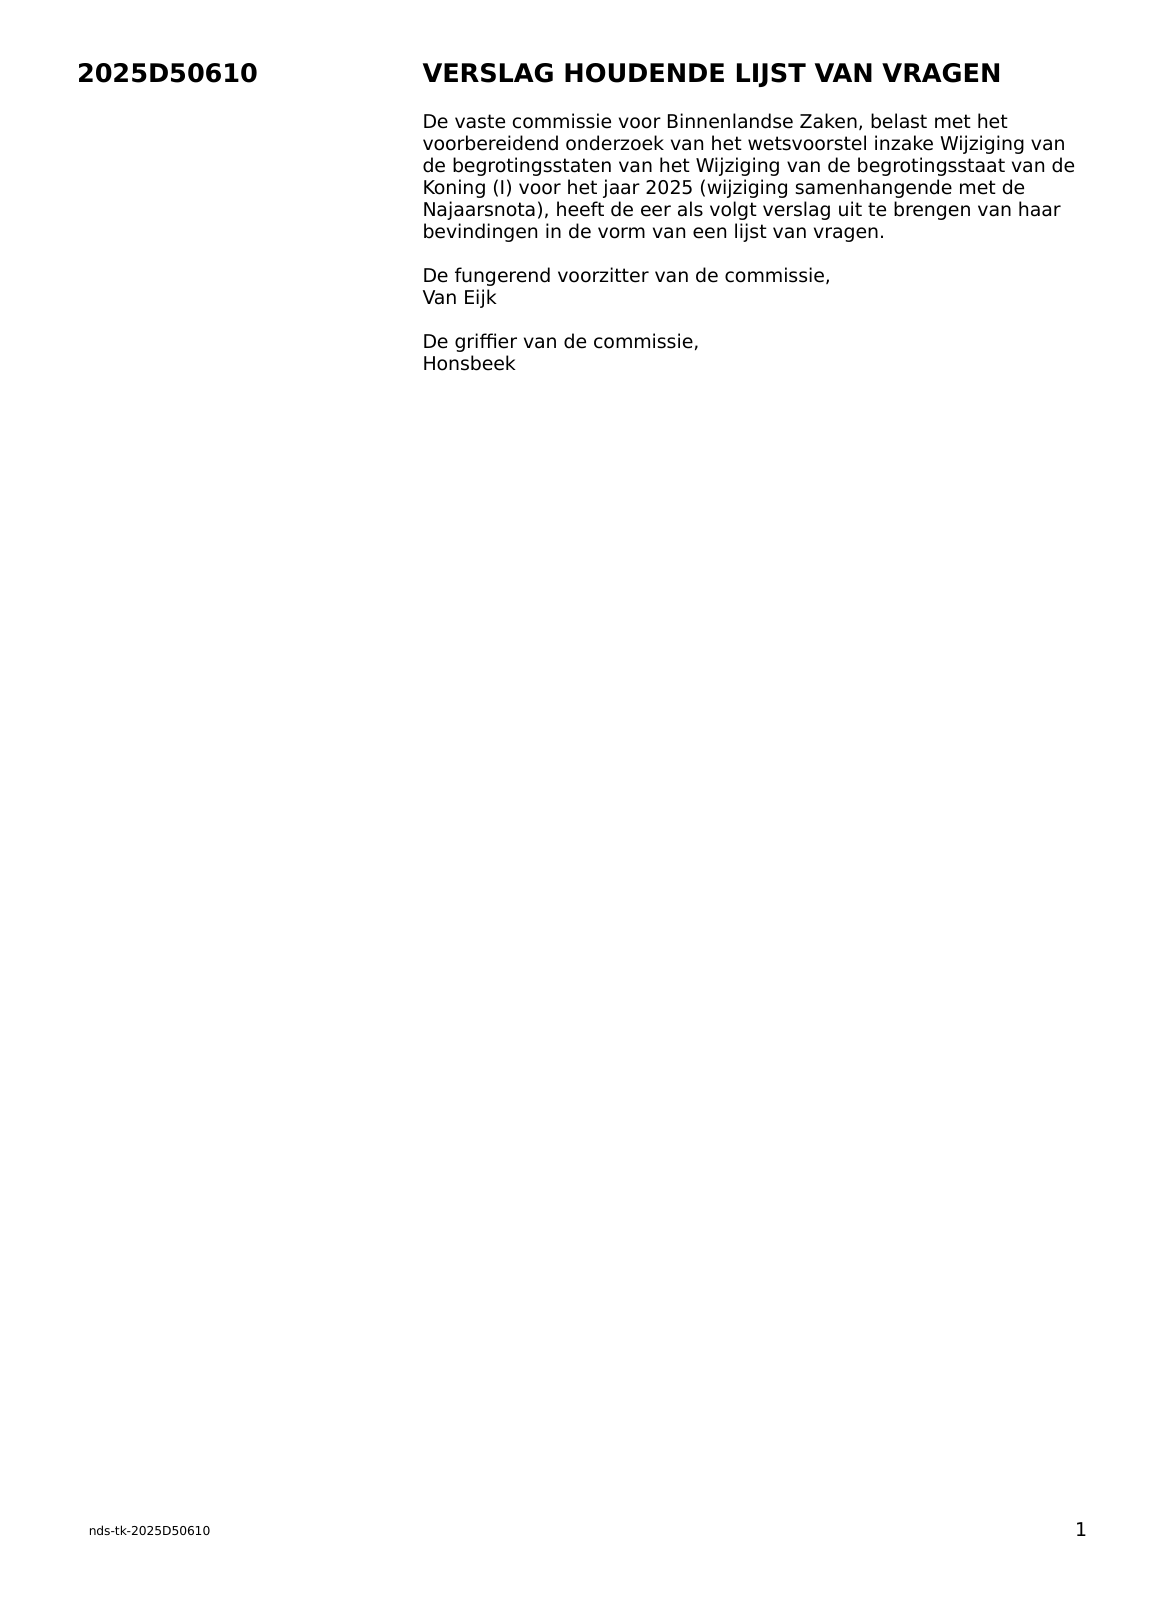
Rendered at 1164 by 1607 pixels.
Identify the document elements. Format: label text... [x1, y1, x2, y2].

text nds-tk-2025D50610 [88, 1524, 323, 1538]
text De vaste commissie voor Binnenlandse Zaken, belast met het voorbereidend onderzoek van het wetsvoorstel inzake Wijziging van de begrotingsstaten van het Wijziging van de begrotingsstaat van de Koning (I) voor het jaar 2025 (wijziging samenhangende met de Najaarsnota), heeft de eer als volgt verslag uit te brengen van haar bevindingen in de vorm van een lijst van vragen. [422, 111, 1087, 243]
text Honsbeek [422, 353, 1087, 375]
text De fungerend voorzitter van de commissie, [422, 265, 1087, 287]
text De griffier van de commissie, [422, 331, 1087, 353]
text Van Eijk [422, 287, 1087, 309]
text 2025D50610 VERSLAG HOUDENDE LIJST VAN VRAGEN [77, 59, 1087, 89]
